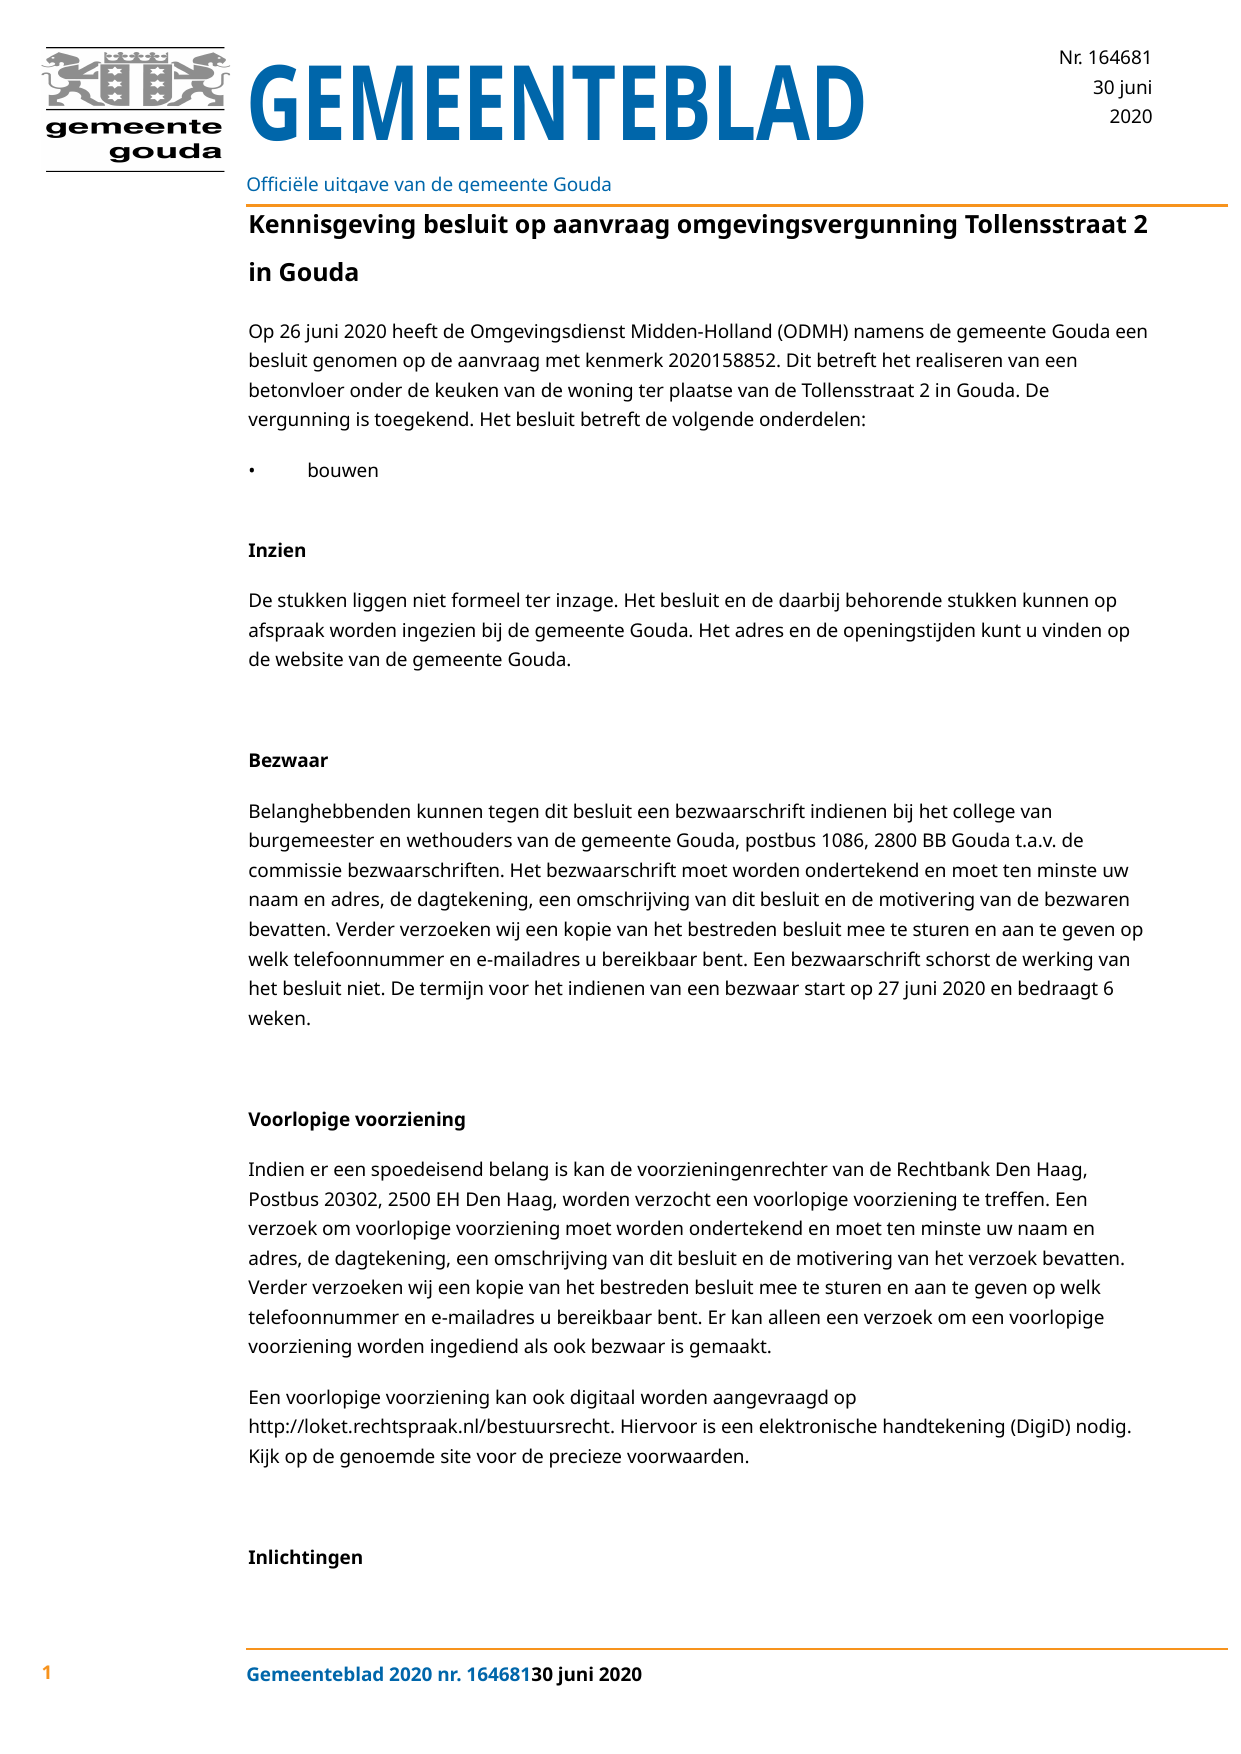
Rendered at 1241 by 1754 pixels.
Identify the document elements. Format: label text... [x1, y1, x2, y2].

text Een voorlopige voorziening kan ook digitaal worden aangevraagd op http://loket.rechtspraak.nl/bestuursrecht. Hiervoor is een elektronische handtekening (DigiD) nodig. Kijk op de genoemde site voor de precieze voorwaarden. [248, 1384, 1152, 1469]
text Indien er een spoedeisend belang is kan de voorzieningenrechter van de Rechtbank Den Haag, Postbus 20302, 2500 EH Den Haag, worden verzocht een voorlopige voorziening te treffen. Een verzoek om voorlopige voorziening moet worden ondertekend en moet ten minste uw naam en adres, de dagtekening, een omschrijving van dit besluit en de motivering van het verzoek bevatten. Verder verzoeken wij een kopie van het bestreden besluit mee te sturen en aan te geven op welk telefoonnummer en e-mailadres u bereikbaar bent. Er kan alleen een verzoek om een voorlopige voorziening worden ingediend als ook bezwaar is gemaakt. [248, 1156, 1152, 1359]
text Inzien [248, 537, 1152, 563]
text Voorlopige voorziening [248, 1106, 1152, 1132]
text De stukken liggen niet formeel ter inzage. Het besluit en de daarbij behorende stukken kunnen op afspraak worden ingezien bij de gemeente Gouda. Het adres en de openingstijden kunt u vinden op de website van de gemeente Gouda. [248, 587, 1152, 672]
text Op 26 juni 2020 heeft de Omgevingsdienst Midden-Holland (ODMH) namens de gemeente Gouda een besluit genomen op de aanvraag met kenmerk 2020158852. Dit betreft het realiseren van een betonvloer onder de keuken van de woning ter plaatse van de Tollensstraat 2 in Gouda. De vergunning is toegekend. Het besluit betreft de volgende onderdelen: [248, 318, 1152, 432]
picture [41, 47, 231, 172]
text Kennisgeving besluit op aanvraag omgevingsvergunning Tollensstraat 2 in Gouda [248, 207, 1152, 288]
text Inlichtingen [248, 1544, 1152, 1570]
text Bezwaar [248, 747, 1152, 773]
text Belanghebbenden kunnen tegen dit besluit een bezwaarschrift indienen bij het college van burgemeester en wethouders van de gemeente Gouda, postbus 1086, 2800 BB Gouda t.a.v. de commissie bezwaarschriften. Het bezwaarschrift moet worden ondertekend en moet ten minste uw naam en adres, de dagtekening, een omschrijving van dit besluit en de motivering van de bezwaren bevatten. Verder verzoeken wij een kopie van het bestreden besluit mee te sturen en aan te geven op welk telefoonnummer en e-mailadres u bereikbaar bent. Een bezwaarschrift schorst de werking van het besluit niet. De termijn voor het indienen van een bezwaar start op 27 juni 2020 en bedraagt 6 weken. [248, 798, 1152, 1031]
list bouwen [248, 457, 1152, 483]
